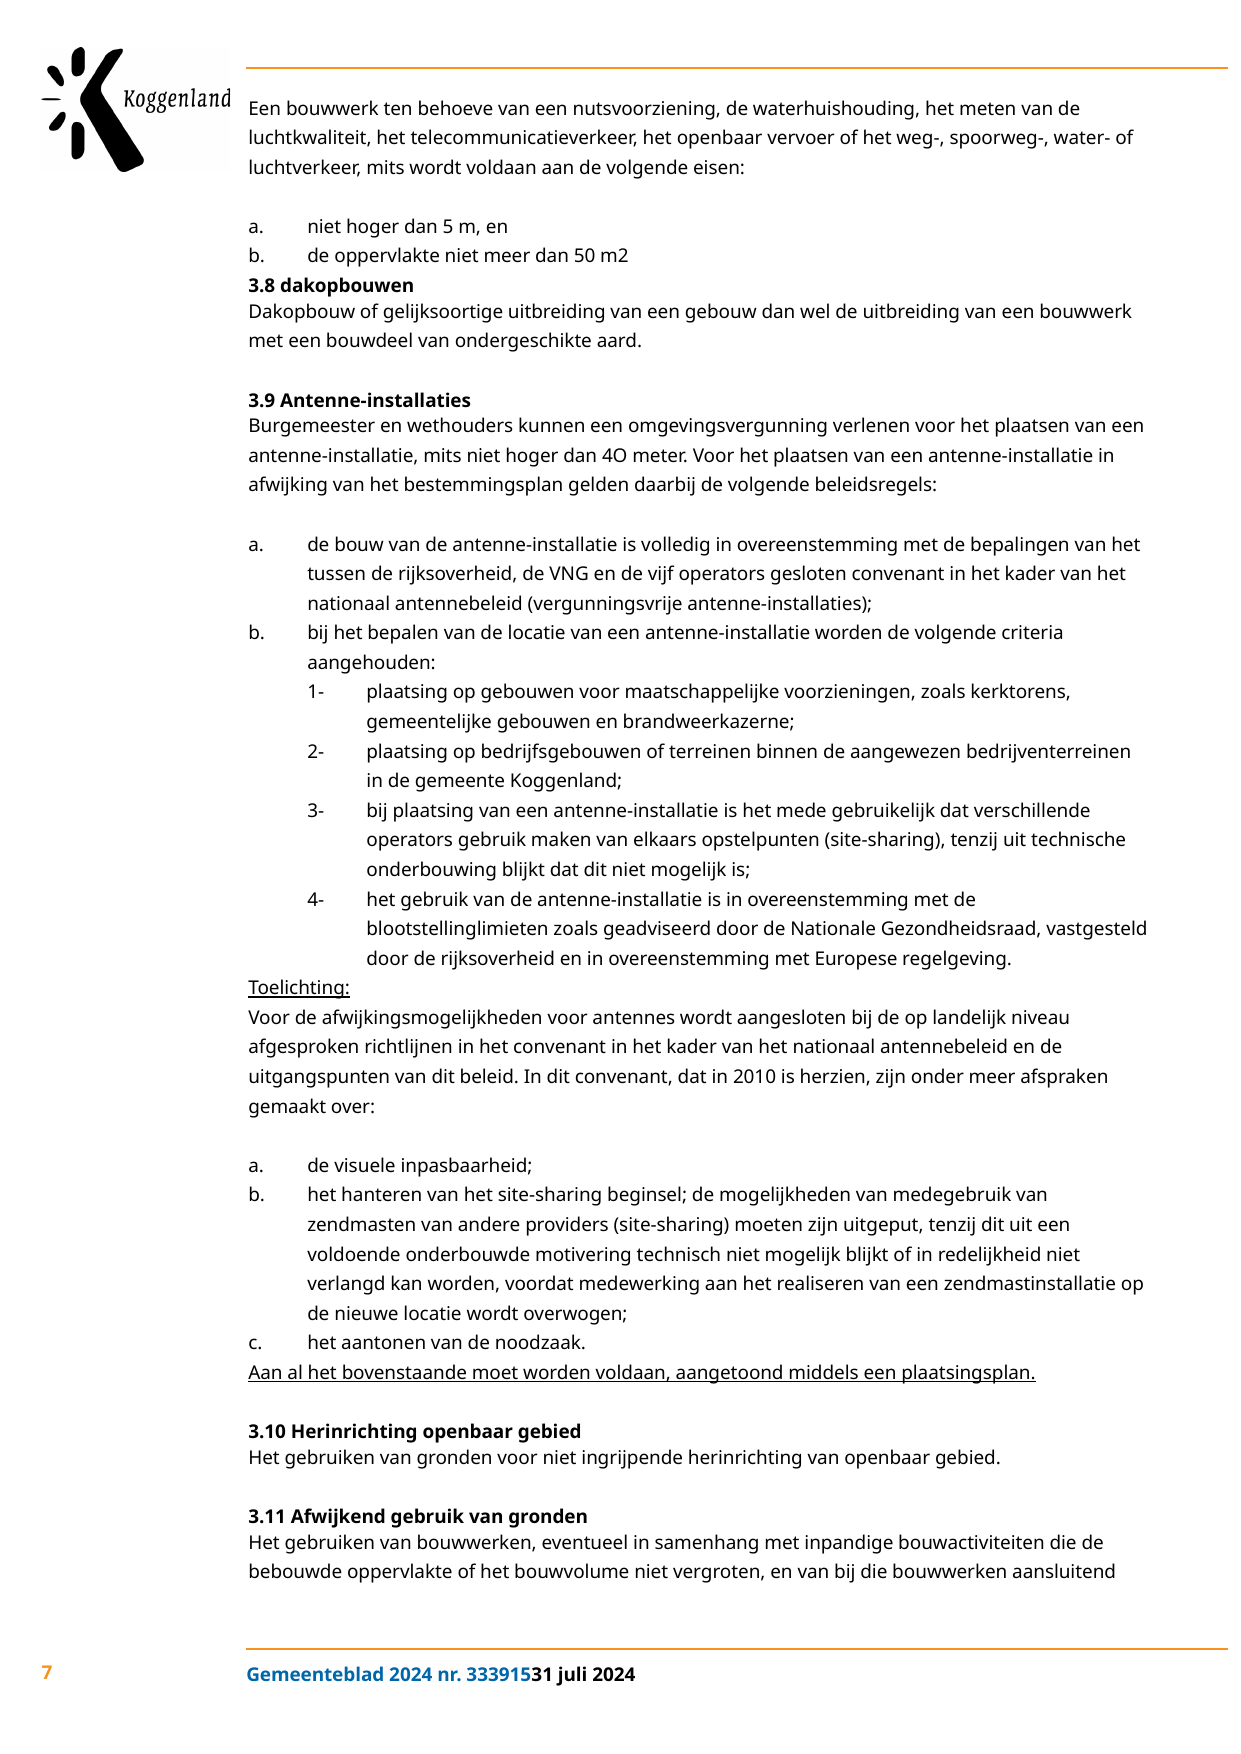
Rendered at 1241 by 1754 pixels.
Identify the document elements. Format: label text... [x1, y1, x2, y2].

text Het gebruiken van bouwwerken, eventueel in samenhang met inpandige bouwactiviteiten die de bebouwde oppervlakte of het bouwvolume niet vergroten, en van bij die bouwwerken aansluitend [248, 1529, 1152, 1584]
list bij het bepalen van de locatie van een antenne-installatie worden de volgende criteria aangehouden: [248, 619, 1152, 675]
text 3.10 Herinrichting openbaar gebied [248, 1418, 1152, 1444]
list de visuele inpasbaarheid; [248, 1152, 1152, 1178]
list het aantonen van de noodzaak. [248, 1329, 1152, 1355]
text Aan al het bovenstaande moet worden voldaan, aangetoond middels een plaatsingsplan. [248, 1359, 1152, 1385]
text Het gebruiken van gronden voor niet ingrijpende herinrichting van openbaar gebied. [248, 1444, 1152, 1470]
list plaatsing op bedrijfsgebouwen of terreinen binnen de aangewezen bedrijventerreinen in de gemeente Koggenland; [307, 738, 1152, 793]
list niet hoger dan 5 m, en [248, 213, 1152, 239]
text 3.9 Antenne-installaties [248, 387, 1152, 412]
list het hanteren van het site-sharing beginsel; de mogelijkheden van medegebruik van zendmasten van andere providers (site-sharing) moeten zijn uitgeput, tenzij dit uit een voldoende onderbouwde motivering technisch niet mogelijk blijkt of in redelijkheid niet verlangd kan worden, voordat medewerking aan het realiseren van een zendmastinstallatie op de nieuwe locatie wordt overwogen; [248, 1182, 1152, 1326]
list het gebruik van de antenne-installatie is in overeenstemming met de blootstellinglimieten zoals geadviseerd door de Nationale Gezondheidsraad, vastgesteld door de rijksoverheid en in overeenstemming met Europese regelgeving. [307, 886, 1152, 971]
text 3.11 Afwijkend gebruik van gronden [248, 1503, 1152, 1529]
text Burgemeester en wethouders kunnen een omgevingsvergunning verlenen voor het plaatsen van een antenne-installatie, mits niet hoger dan 4O meter. Voor het plaatsen van een antenne-installatie in afwijking van het bestemmingsplan gelden daarbij de volgende beleidsregels: [248, 412, 1152, 497]
list bij plaatsing van een antenne-installatie is het mede gebruikelijk dat verschillende operators gebruik maken van elkaars opstelpunten (site-sharing), tenzij uit technische onderbouwing blijkt dat dit niet mogelijk is; [307, 797, 1152, 882]
text Een bouwwerk ten behoeve van een nutsvoorziening, de waterhuishouding, het meten van de luchtkwaliteit, het telecommunicatieverkeer, het openbaar vervoer of het weg-, spoorweg-, water- of luchtverkeer, mits wordt voldaan aan de volgende eisen: [248, 95, 1152, 180]
text Dakopbouw of gelijksoortige uitbreiding van een gebouw dan wel de uitbreiding van een bouwwerk met een bouwdeel van ondergeschikte aard. [248, 298, 1152, 353]
list de oppervlakte niet meer dan 50 m2 [248, 243, 1152, 268]
text Voor de afwijkingsmogelijkheden voor antennes wordt aangesloten bij de op landelijk niveau afgesproken richtlijnen in het convenant in het kader van het nationaal antennebeleid en de uitgangspunten van dit beleid. In dit convenant, dat in 2010 is herzien, zijn onder meer afspraken gemaakt over: [248, 1004, 1152, 1119]
text Toelichting: [248, 974, 1152, 1000]
list de bouw van de antenne-installatie is volledig in overeenstemming met de bepalingen van het tussen de rijksoverheid, de VNG en de vijf operators gesloten convenant in het kader van het nationaal antennebeleid (vergunningsvrije antenne-installaties); [248, 531, 1152, 616]
list plaatsing op gebouwen voor maatschappelijke voorzieningen, zoals kerktorens, gemeentelijke gebouwen en brandweerkazerne; [307, 679, 1152, 734]
text 3.8 dakopbouwen [248, 272, 1152, 298]
picture [41, 47, 231, 172]
